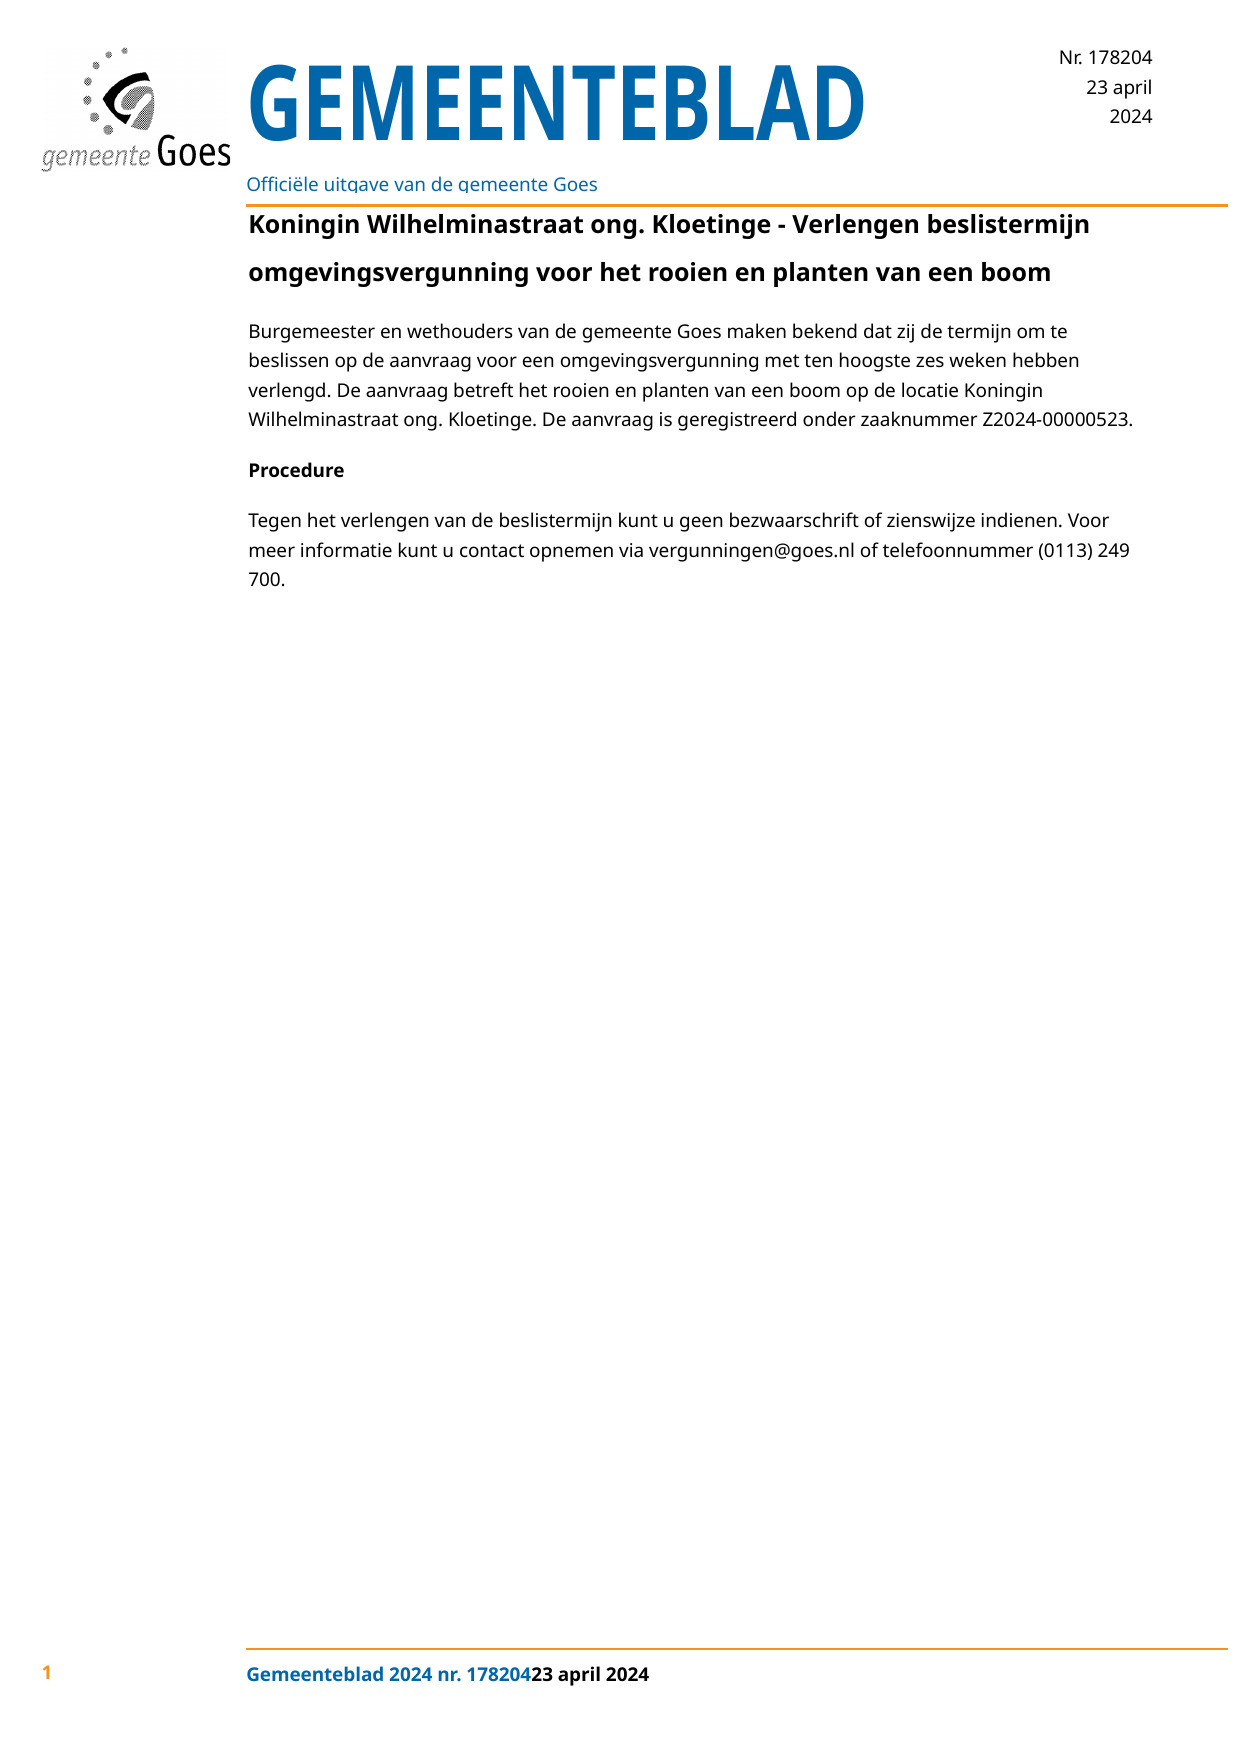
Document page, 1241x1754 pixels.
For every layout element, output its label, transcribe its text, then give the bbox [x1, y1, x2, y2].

text Koningin Wilhelminastraat ong. Kloetinge - Verlengen beslistermijn omgevingsvergunning voor het rooien en planten van een boom [248, 207, 1152, 288]
text Tegen het verlengen van de beslistermijn kunt u geen bezwaarschrift of zienswijze indienen. Voor meer informatie kunt u contact opnemen via vergunningen@goes.nl of telefoonnummer (0113) 249 700. [248, 507, 1152, 592]
picture [41, 47, 231, 172]
text Burgemeester en wethouders van de gemeente Goes maken bekend dat zij de termijn om te beslissen op de aanvraag voor een omgevingsvergunning met ten hoogste zes weken hebben verlengd. De aanvraag betreft het rooien en planten van een boom op de locatie Koningin Wilhelminastraat ong. Kloetinge. De aanvraag is geregistreerd onder zaaknummer Z2024-00000523. [248, 318, 1152, 432]
text Procedure [248, 457, 1152, 483]
